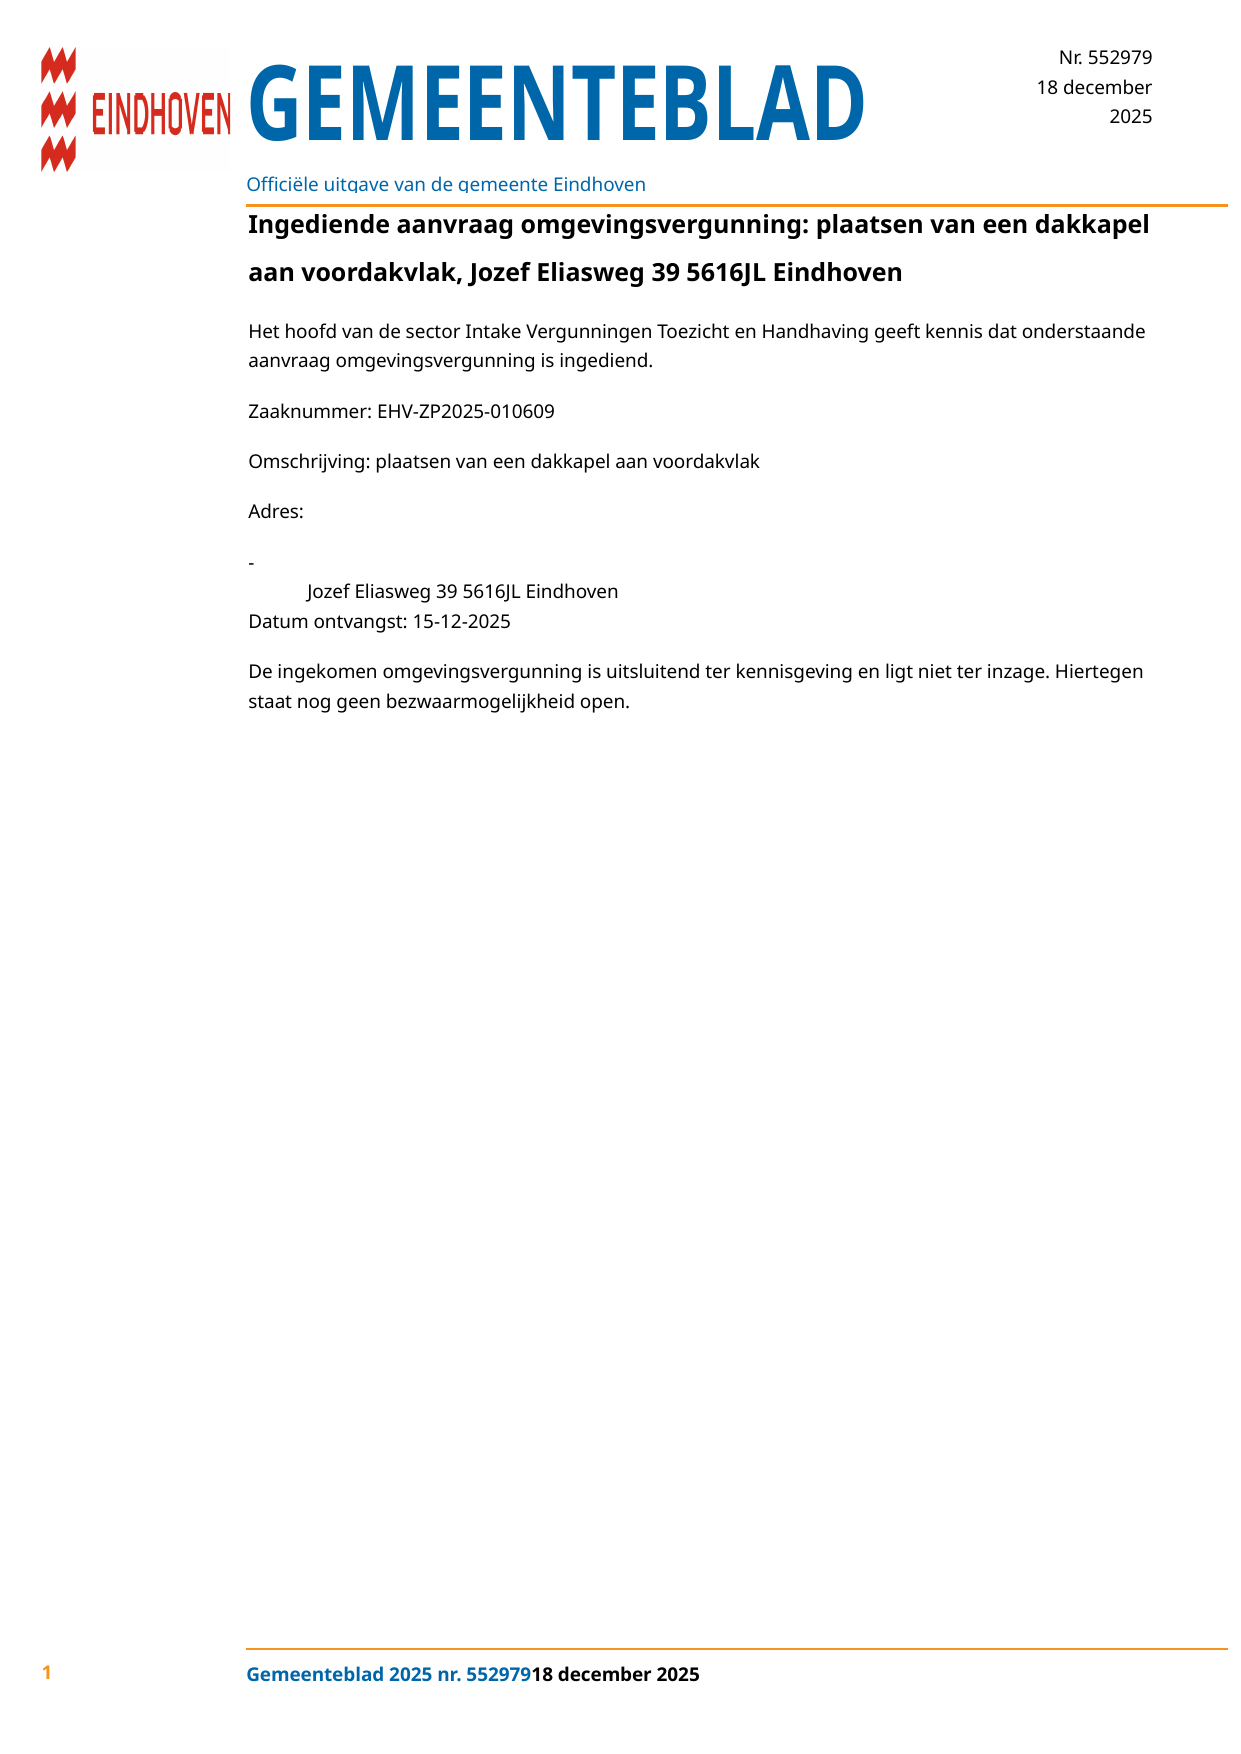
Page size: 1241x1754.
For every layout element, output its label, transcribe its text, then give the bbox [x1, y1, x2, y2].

text Het hoofd van de sector Intake Vergunningen Toezicht en Handhaving geeft kennis dat onderstaande aanvraag omgevingsvergunning is ingediend. [248, 318, 1152, 373]
text Datum ontvangst: 15-12-2025 [248, 608, 1152, 634]
text Zaaknummer: EHV-ZP2025-010609 [248, 398, 1152, 424]
list Jozef Eliasweg 39 5616JL Eindhoven [248, 579, 1152, 604]
text Omschrijving: plaatsen van een dakkapel aan voordakvlak [248, 448, 1152, 474]
text Ingediende aanvraag omgevingsvergunning: plaatsen van een dakkapel aan voordakvlak, Jozef Eliasweg 39 5616JL Eindhoven [248, 207, 1152, 288]
text De ingekomen omgevingsvergunning is uitsluitend ter kennisgeving en ligt niet ter inzage. Hiertegen staat nog geen bezwaarmogelijkheid open. [248, 659, 1152, 714]
text Adres: [248, 499, 1152, 524]
picture [41, 47, 231, 172]
